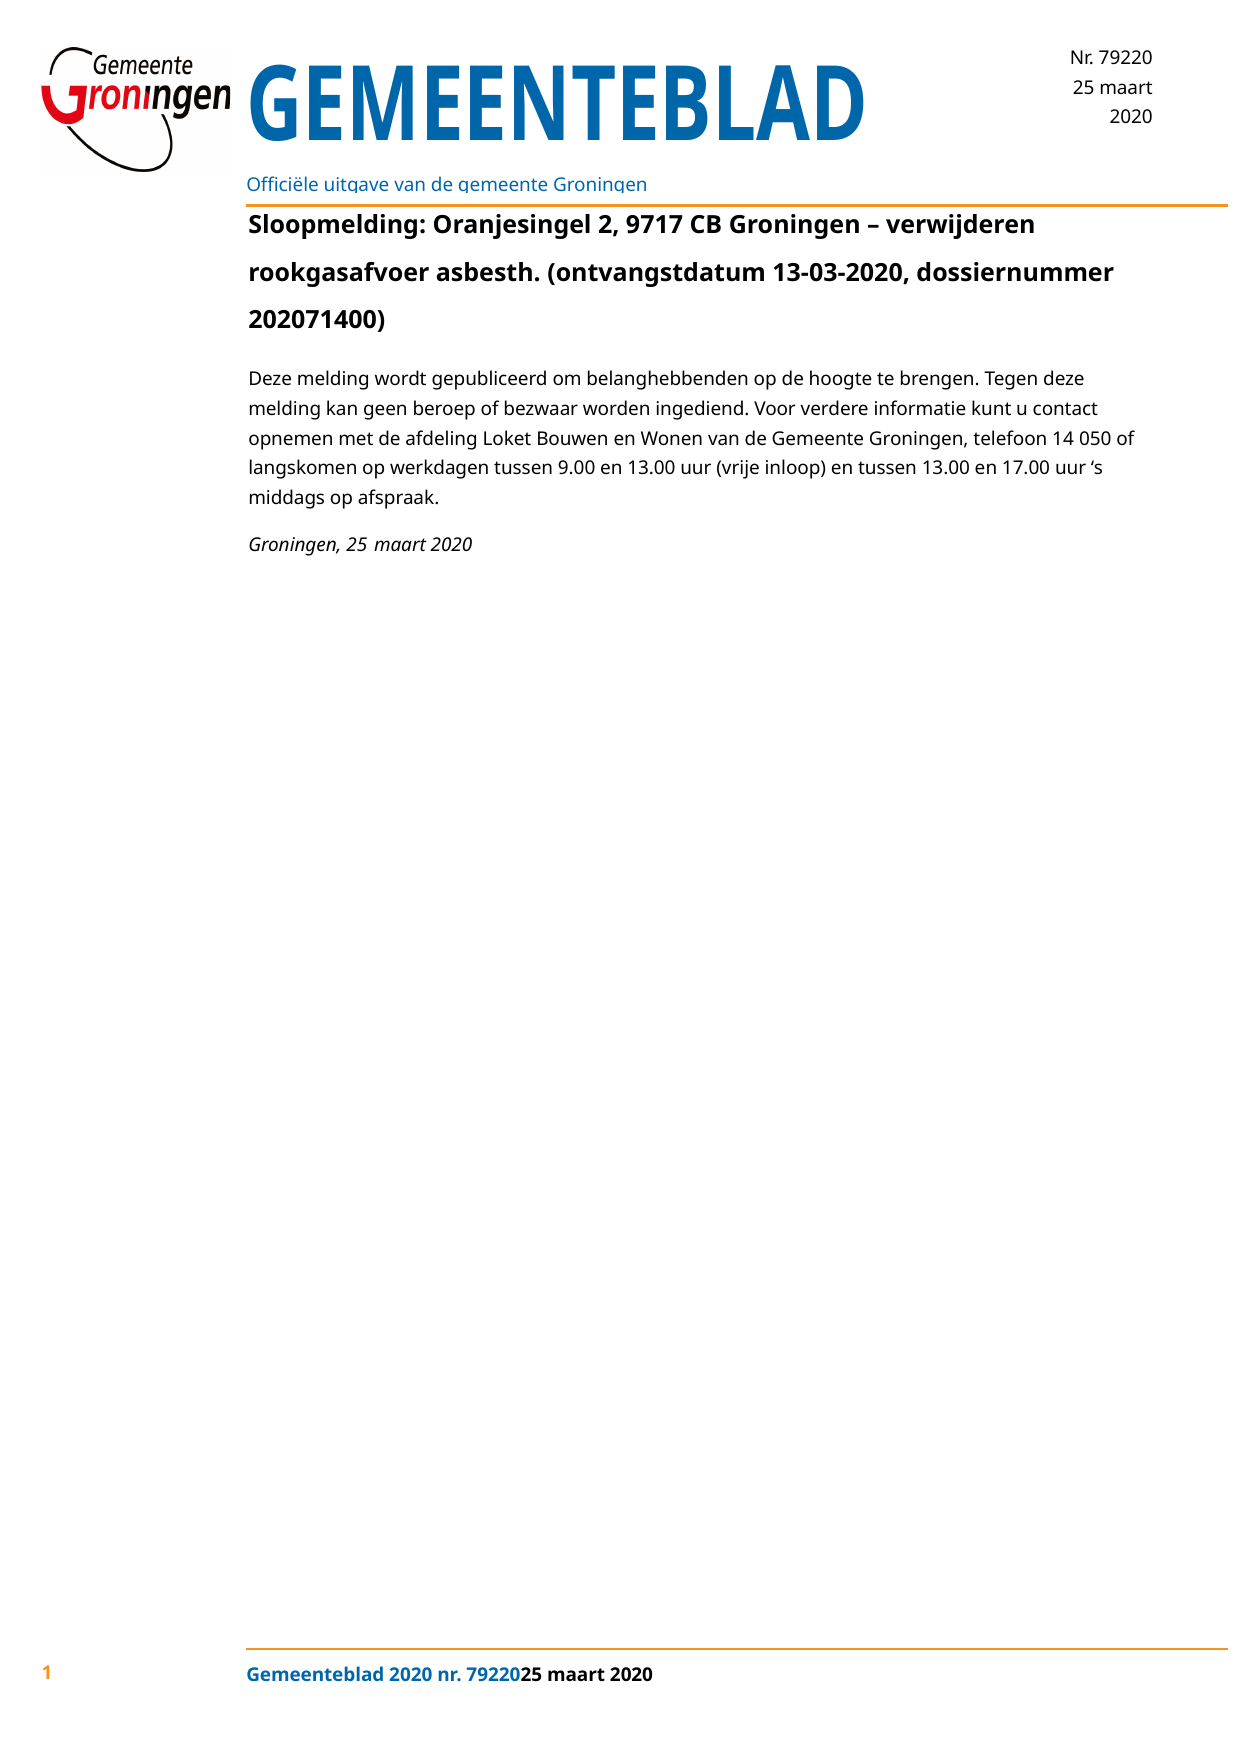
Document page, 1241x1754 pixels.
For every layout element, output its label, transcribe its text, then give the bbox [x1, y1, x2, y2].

text Deze melding wordt gepubliceerd om belanghebbenden op de hoogte te brengen. Tegen deze melding kan geen beroep of bezwaar worden ingediend. Voor verdere informatie kunt u contact opnemen met de afdeling Loket Bouwen en Wonen van de Gemeente Groningen, telefoon 14 050 of langskomen op werkdagen tussen 9.00 en 13.00 uur (vrije inloop) en tussen 13.00 en 17.00 uur ‘s middags op afspraak. [248, 366, 1152, 509]
text Groningen, 25 maart 2020 [248, 532, 1152, 557]
picture [41, 47, 231, 172]
text Sloopmelding: Oranjesingel 2, 9717 CB Groningen – verwijderen rookgasafvoer asbesth. (ontvangstdatum 13-03-2020, dossiernummer 202071400) [248, 207, 1152, 336]
